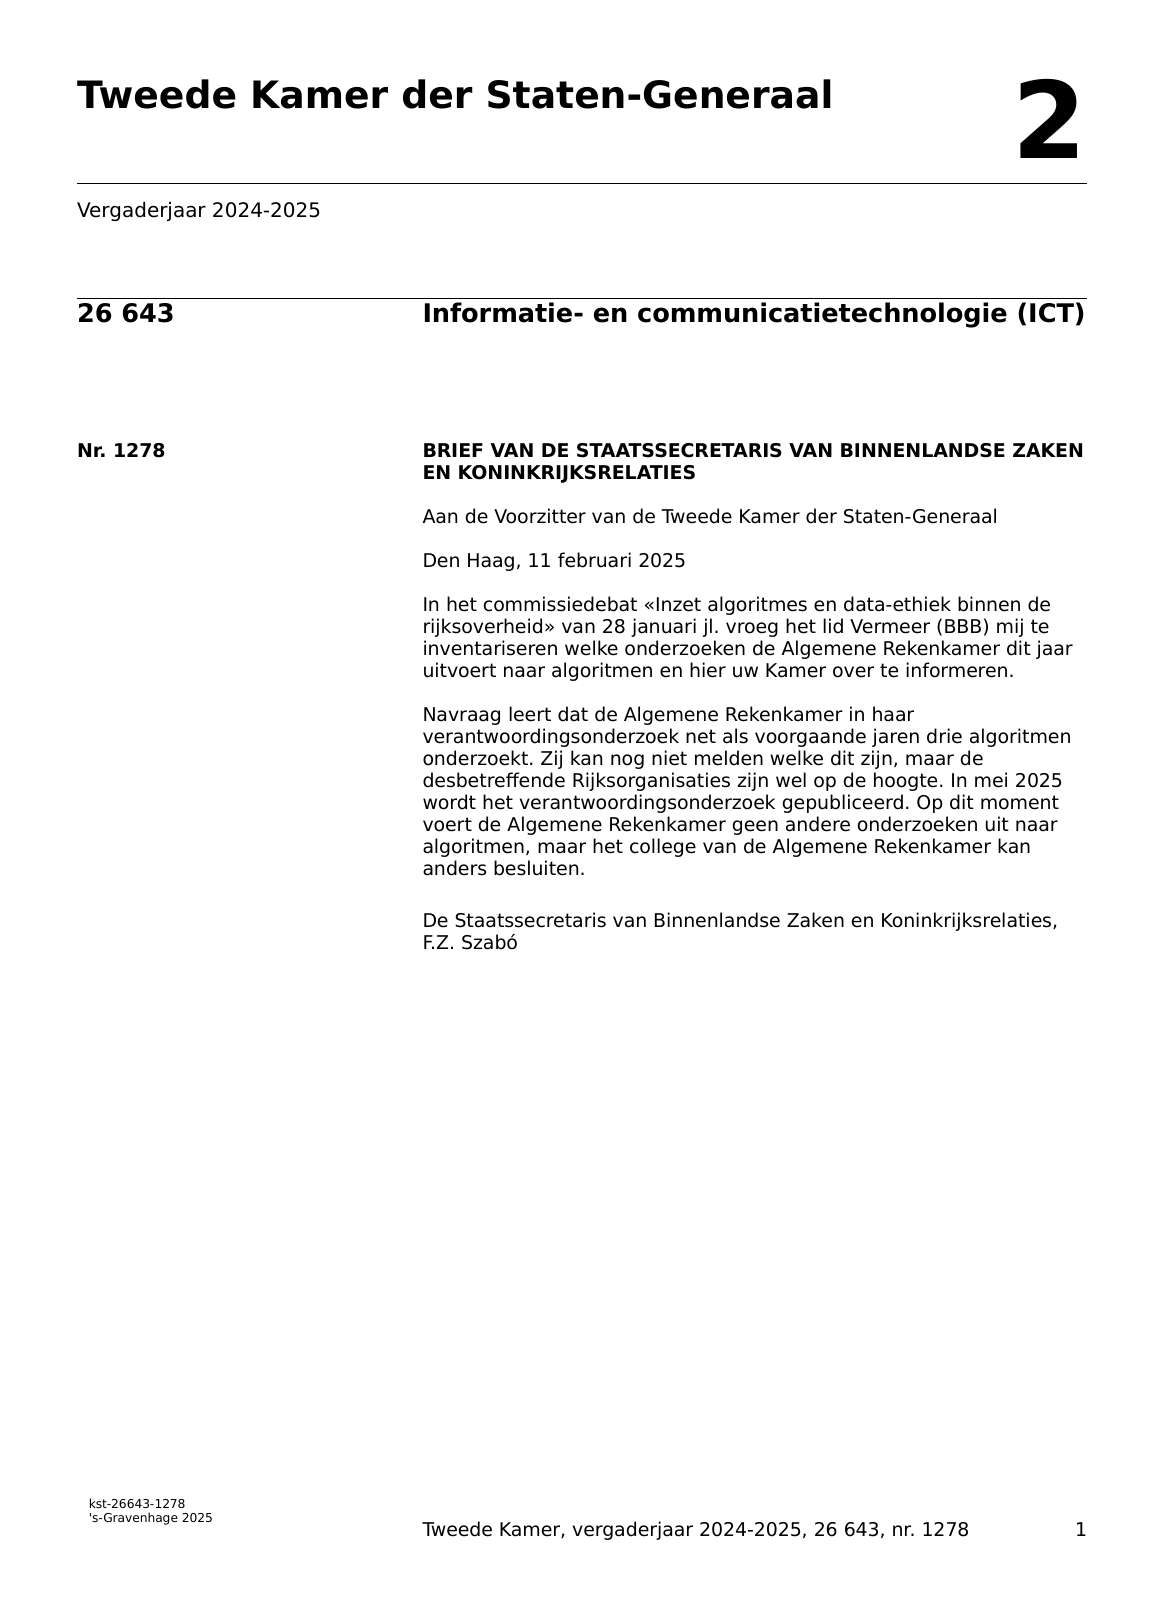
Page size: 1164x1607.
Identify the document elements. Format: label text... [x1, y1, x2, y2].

text In het commissiedebat «Inzet algoritmes en data-ethiek binnen de rijksoverheid» van 28 januari jl. vroeg het lid Vermeer (BBB) mij te inventariseren welke onderzoeken de Algemene Rekenkamer dit jaar uitvoert naar algoritmen en hier uw Kamer over te informeren. [422, 594, 1087, 682]
subtitle Nr. 1278 BRIEF VAN DE STAATSSECRETARIS VAN BINNENLANDSE ZAKEN EN KONINKRIJKSRELATIES [77, 440, 1087, 484]
subtitle 26 643 Informatie- en communicatietechnologie (ICT) [77, 299, 1087, 329]
text Navraag leert dat de Algemene Rekenkamer in haar verantwoordingsonderzoek net als voorgaande jaren drie algoritmen onderzoekt. Zij kan nog niet melden welke dit zijn, maar de desbetreffende Rijksorganisaties zijn wel op de hoogte. In mei 2025 wordt het verantwoordingsonderzoek gepubliceerd. Op dit moment voert de Algemene Rekenkamer geen andere onderzoeken uit naar algoritmen, maar het college van de Algemene Rekenkamer kan anders besluiten. [422, 704, 1087, 880]
table_cell Vergaderjaar 2024-2025 [77, 184, 1087, 298]
text De Staatssecretaris van Binnenlandse Zaken en Koninkrijksrelaties, F.Z. Szabó [422, 910, 1087, 954]
table_header Tweede Kamer der Staten-Generaal [77, 59, 886, 183]
text 's-Gravenhage 2025 [88, 1511, 323, 1525]
text Den Haag, 11 februari 2025 [422, 550, 1087, 572]
text kst-26643-1278 [88, 1497, 323, 1511]
table_header 2 [886, 59, 1087, 183]
text Aan de Voorzitter van de Tweede Kamer der Staten-Generaal [422, 506, 1087, 528]
